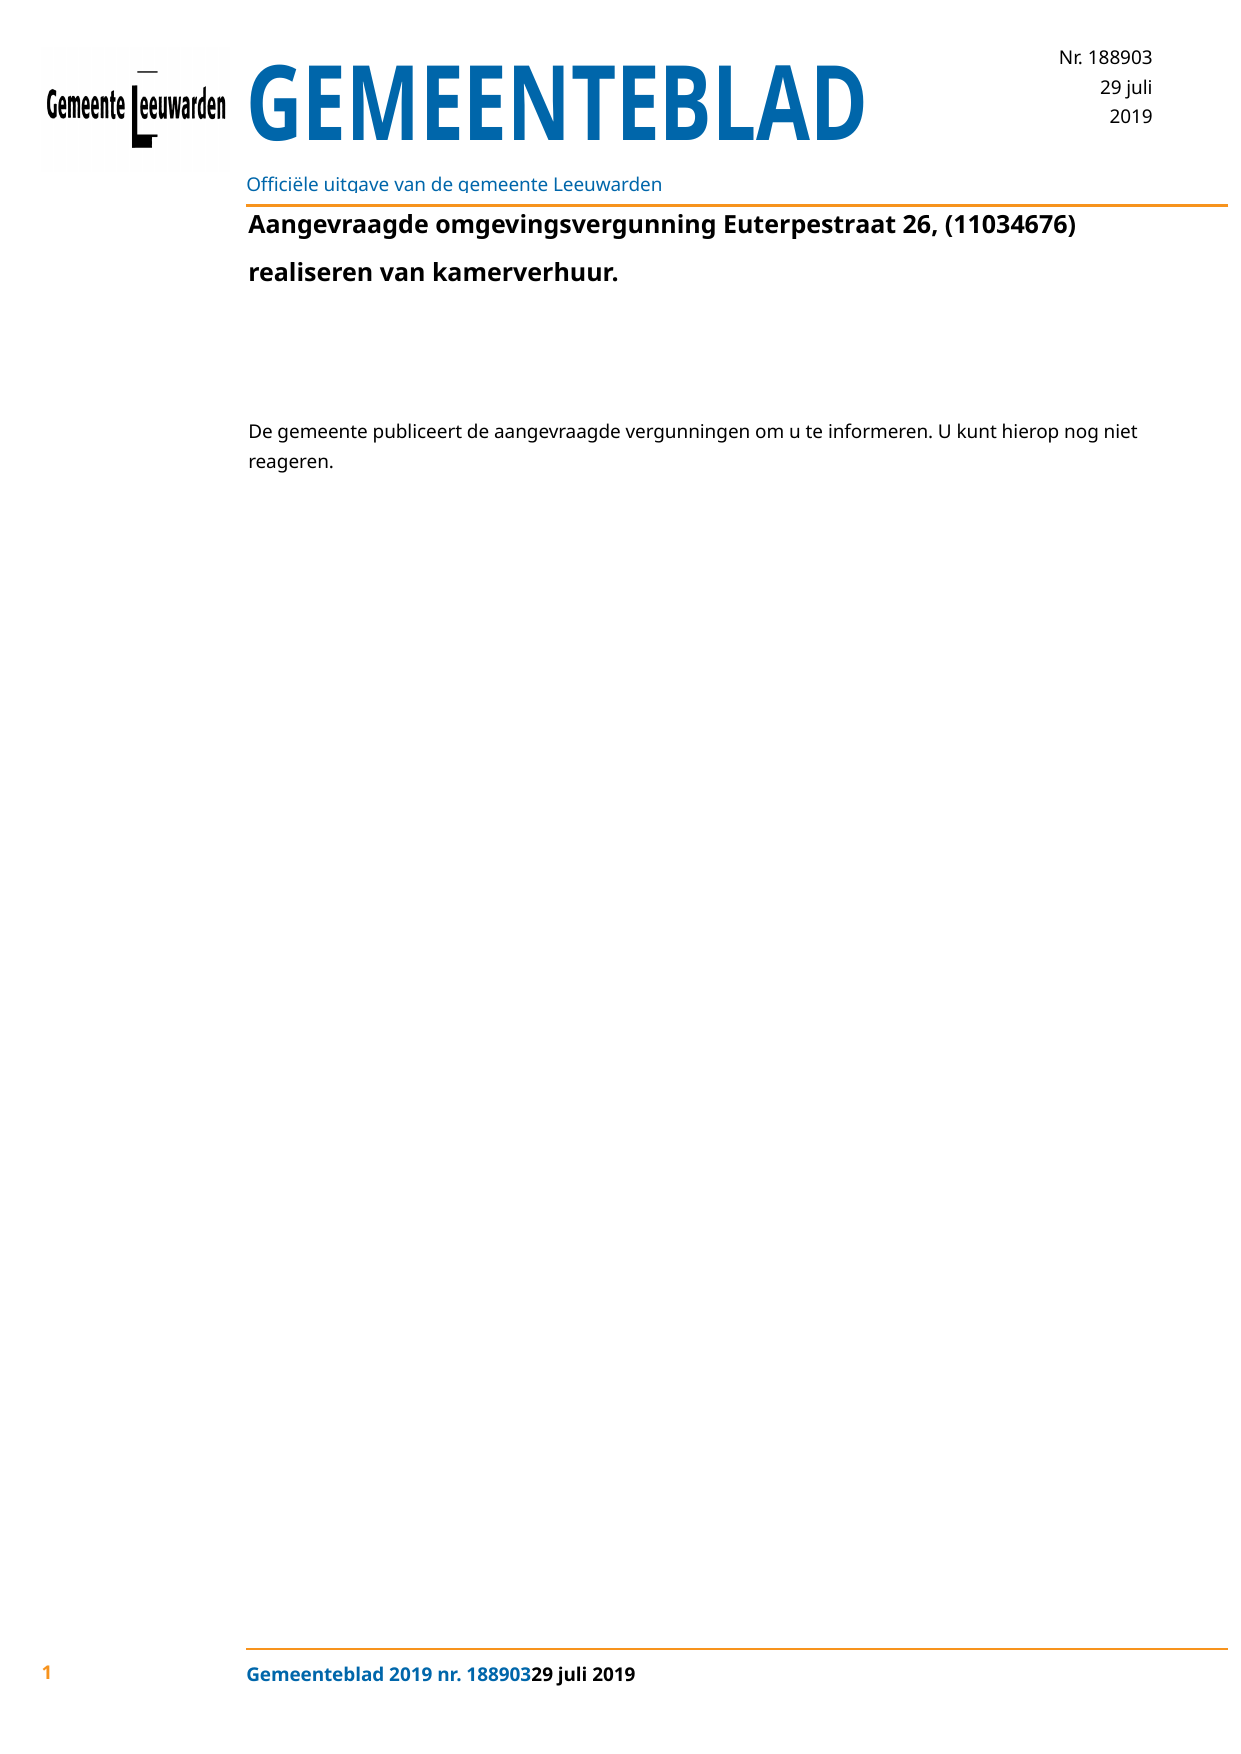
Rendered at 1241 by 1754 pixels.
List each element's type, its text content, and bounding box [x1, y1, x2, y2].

picture [41, 47, 231, 172]
text De gemeente publiceert de aangevraagde vergunningen om u te informeren. U kunt hierop nog niet reageren. [248, 419, 1152, 474]
text Aangevraagde omgevingsvergunning Euterpestraat 26, (11034676) realiseren van kamerverhuur. [248, 207, 1152, 288]
